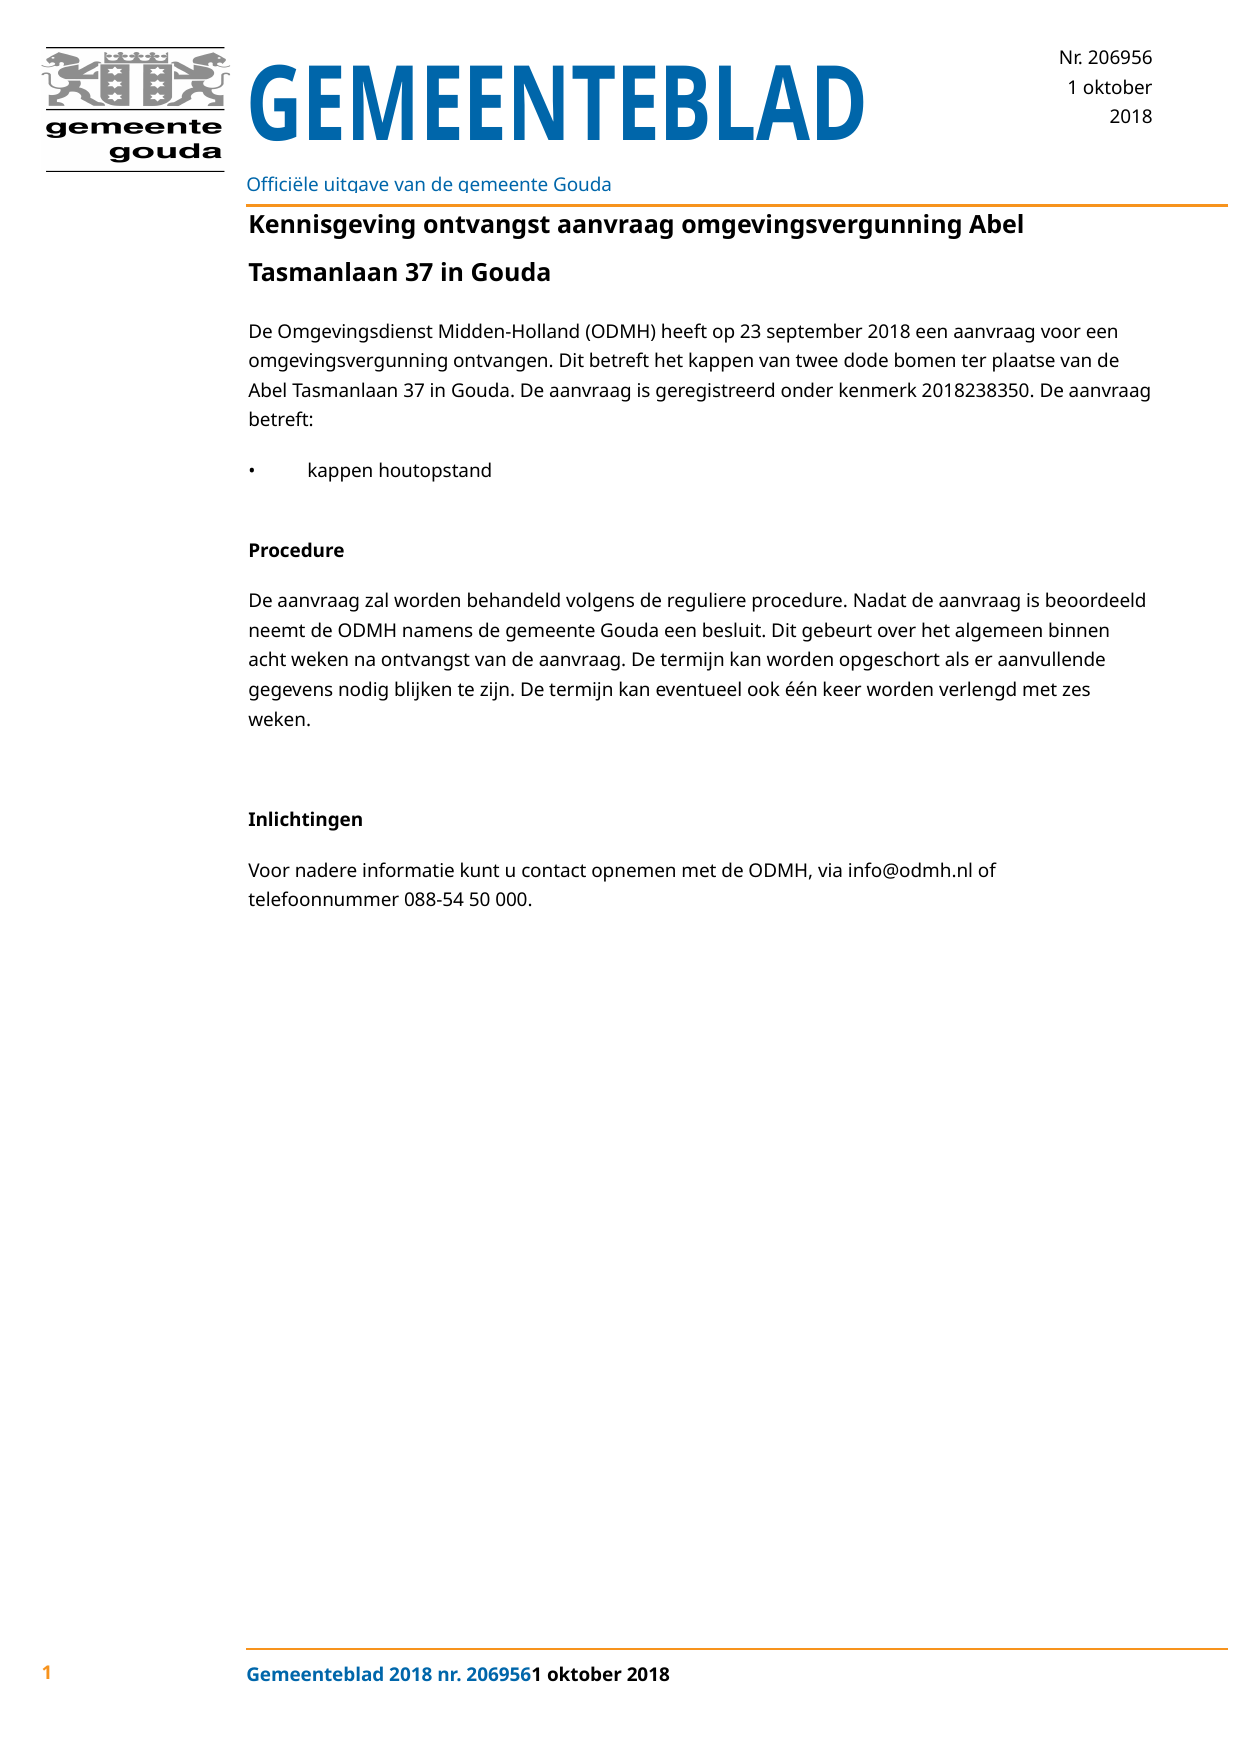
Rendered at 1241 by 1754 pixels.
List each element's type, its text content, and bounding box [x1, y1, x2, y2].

text Kennisgeving ontvangst aanvraag omgevingsvergunning Abel Tasmanlaan 37 in Gouda [248, 207, 1152, 288]
text Procedure [248, 537, 1152, 563]
text De Omgevingsdienst Midden-Holland (ODMH) heeft op 23 september 2018 een aanvraag voor een omgevingsvergunning ontvangen. Dit betreft het kappen van twee dode bomen ter plaatse van de Abel Tasmanlaan 37 in Gouda. De aanvraag is geregistreerd onder kenmerk 2018238350. De aanvraag betreft: [248, 318, 1152, 432]
list kappen houtopstand [248, 457, 1152, 483]
picture [41, 47, 231, 172]
text De aanvraag zal worden behandeld volgens de reguliere procedure. Nadat de aanvraag is beoordeeld neemt de ODMH namens de gemeente Gouda een besluit. Dit gebeurt over het algemeen binnen acht weken na ontvangst van de aanvraag. De termijn kan worden opgeschort als er aanvullende gegevens nodig blijken te zijn. De termijn kan eventueel ook één keer worden verlengd met zes weken. [248, 587, 1152, 732]
text Inlichtingen [248, 807, 1152, 832]
text Voor nadere informatie kunt u contact opnemen met de ODMH, via info@odmh.nl of telefoonnummer 088-54 50 000. [248, 857, 1152, 912]
